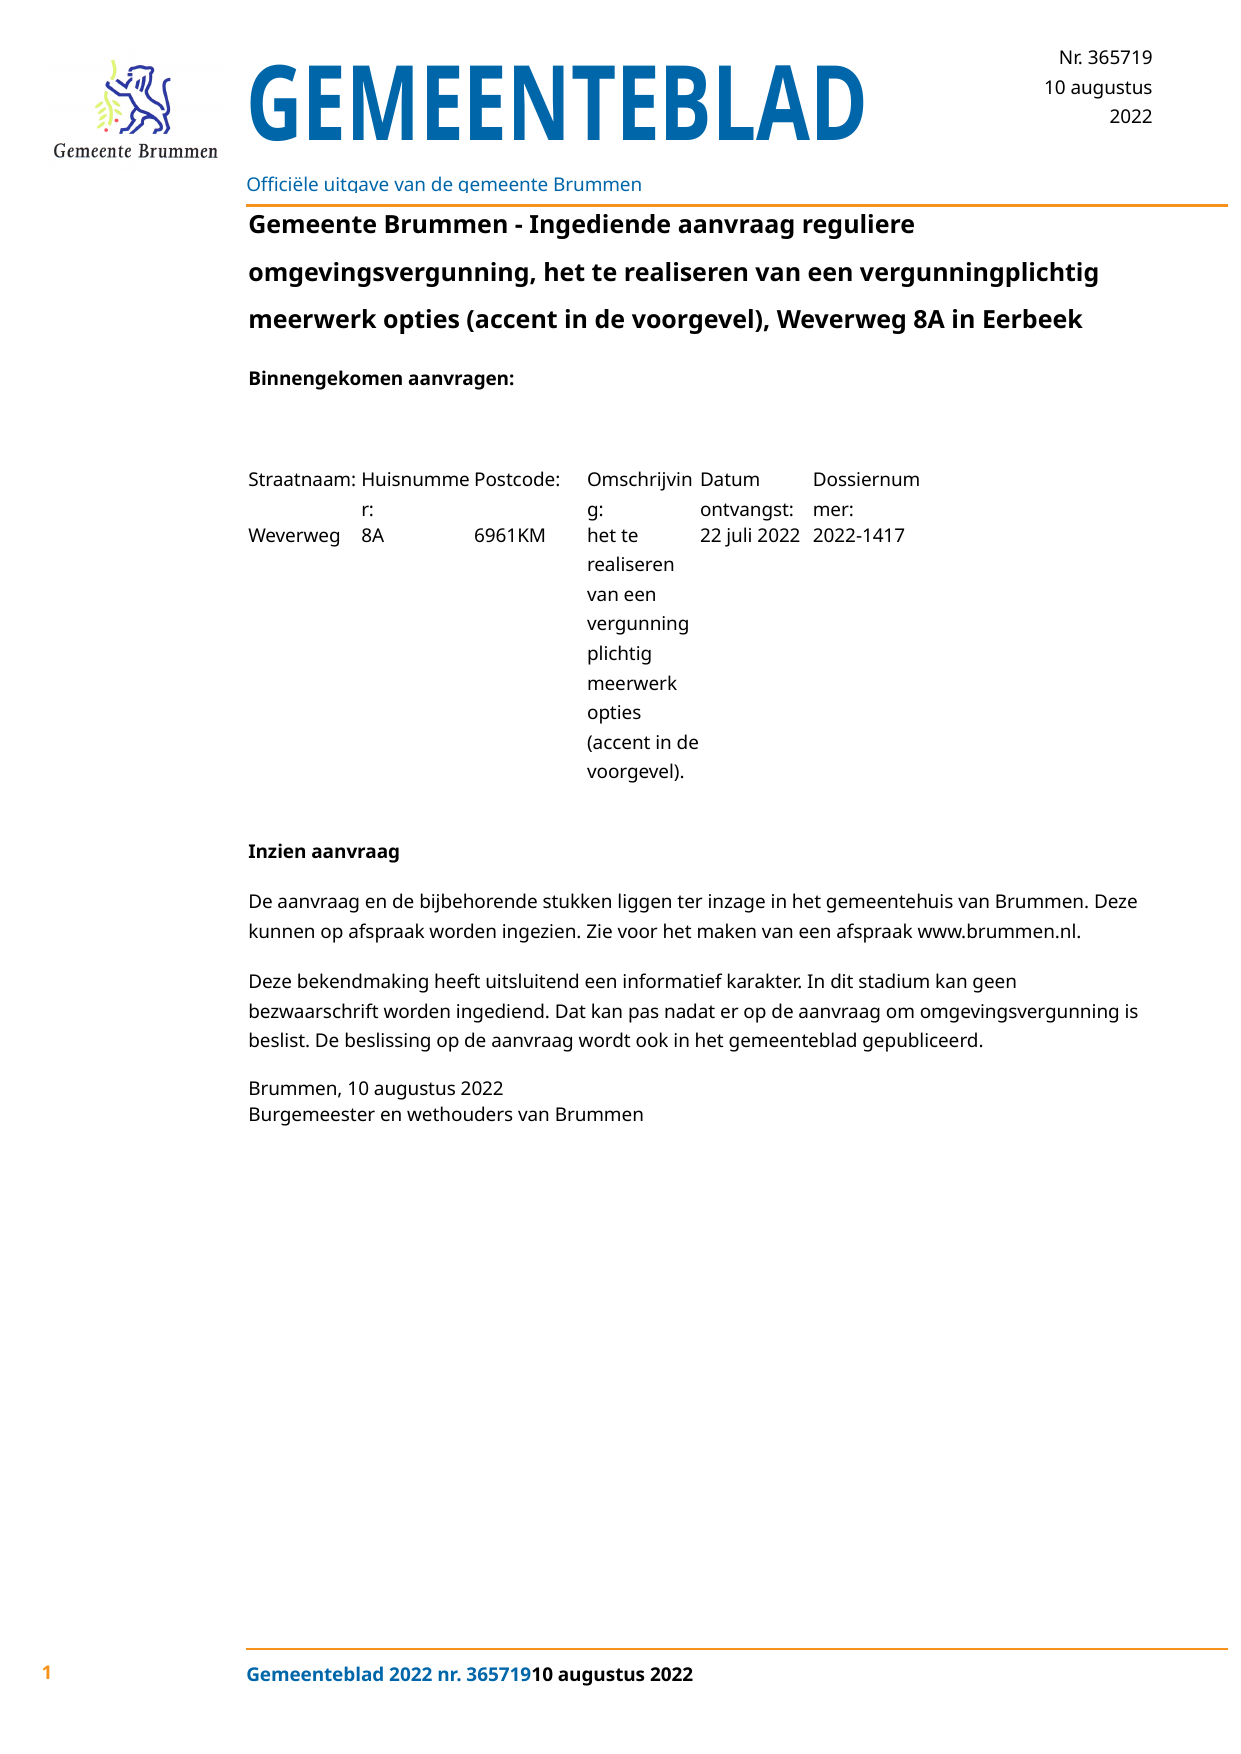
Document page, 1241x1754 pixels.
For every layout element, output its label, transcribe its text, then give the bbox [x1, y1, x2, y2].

table_header Straatnaam: [248, 466, 361, 522]
text Brummen, 10 augustus 2022 [248, 1075, 1152, 1101]
text Gemeente Brummen - Ingediende aanvraag reguliere omgevingsvergunning, het te realiseren van een vergunningplichtig meerwerk opties (accent in de voorgevel), Weverweg 8A in Eerbeek [248, 207, 1152, 336]
table_cell 8A [361, 522, 474, 784]
table_header [1039, 466, 1152, 522]
text Deze bekendmaking heeft uitsluitend een informatief karakter. In dit stadium kan geen bezwaarschrift worden ingediend. Dat kan pas nadat er op de aanvraag om omgevingsvergunning is beslist. De beslissing op de aanvraag wordt ook in het gemeenteblad gepubliceerd. [248, 968, 1152, 1053]
text De aanvraag en de bijbehorende stukken liggen ter inzage in het gemeentehuis van Brummen. Deze kunnen op afspraak worden ingezien. Zie voor het maken van een afspraak www.brummen.nl. [248, 888, 1152, 943]
table_header Datum ontvangst: [700, 466, 813, 522]
table_cell het te realiseren van een vergunning plichtig meerwerk opties (accent in de voorgevel). [587, 522, 700, 784]
picture [41, 47, 231, 172]
table_header Omschrijving: [587, 466, 700, 522]
table_cell [926, 522, 1038, 784]
table_cell Weverweg [248, 522, 361, 784]
table_header [926, 466, 1038, 522]
table_cell 2022-1417 [813, 522, 926, 784]
table_cell 6961KM [474, 522, 587, 784]
table_cell [1039, 522, 1152, 784]
table_header Huisnummer: [361, 466, 474, 522]
text Binnengekomen aanvragen: [248, 366, 1152, 391]
text Inzien aanvraag [248, 838, 1152, 863]
table_header Dossiernummer: [813, 466, 926, 522]
table_header Postcode: [474, 466, 587, 522]
text Burgemeester en wethouders van Brummen [248, 1101, 1152, 1127]
table_cell 22 juli 2022 [700, 522, 813, 784]
